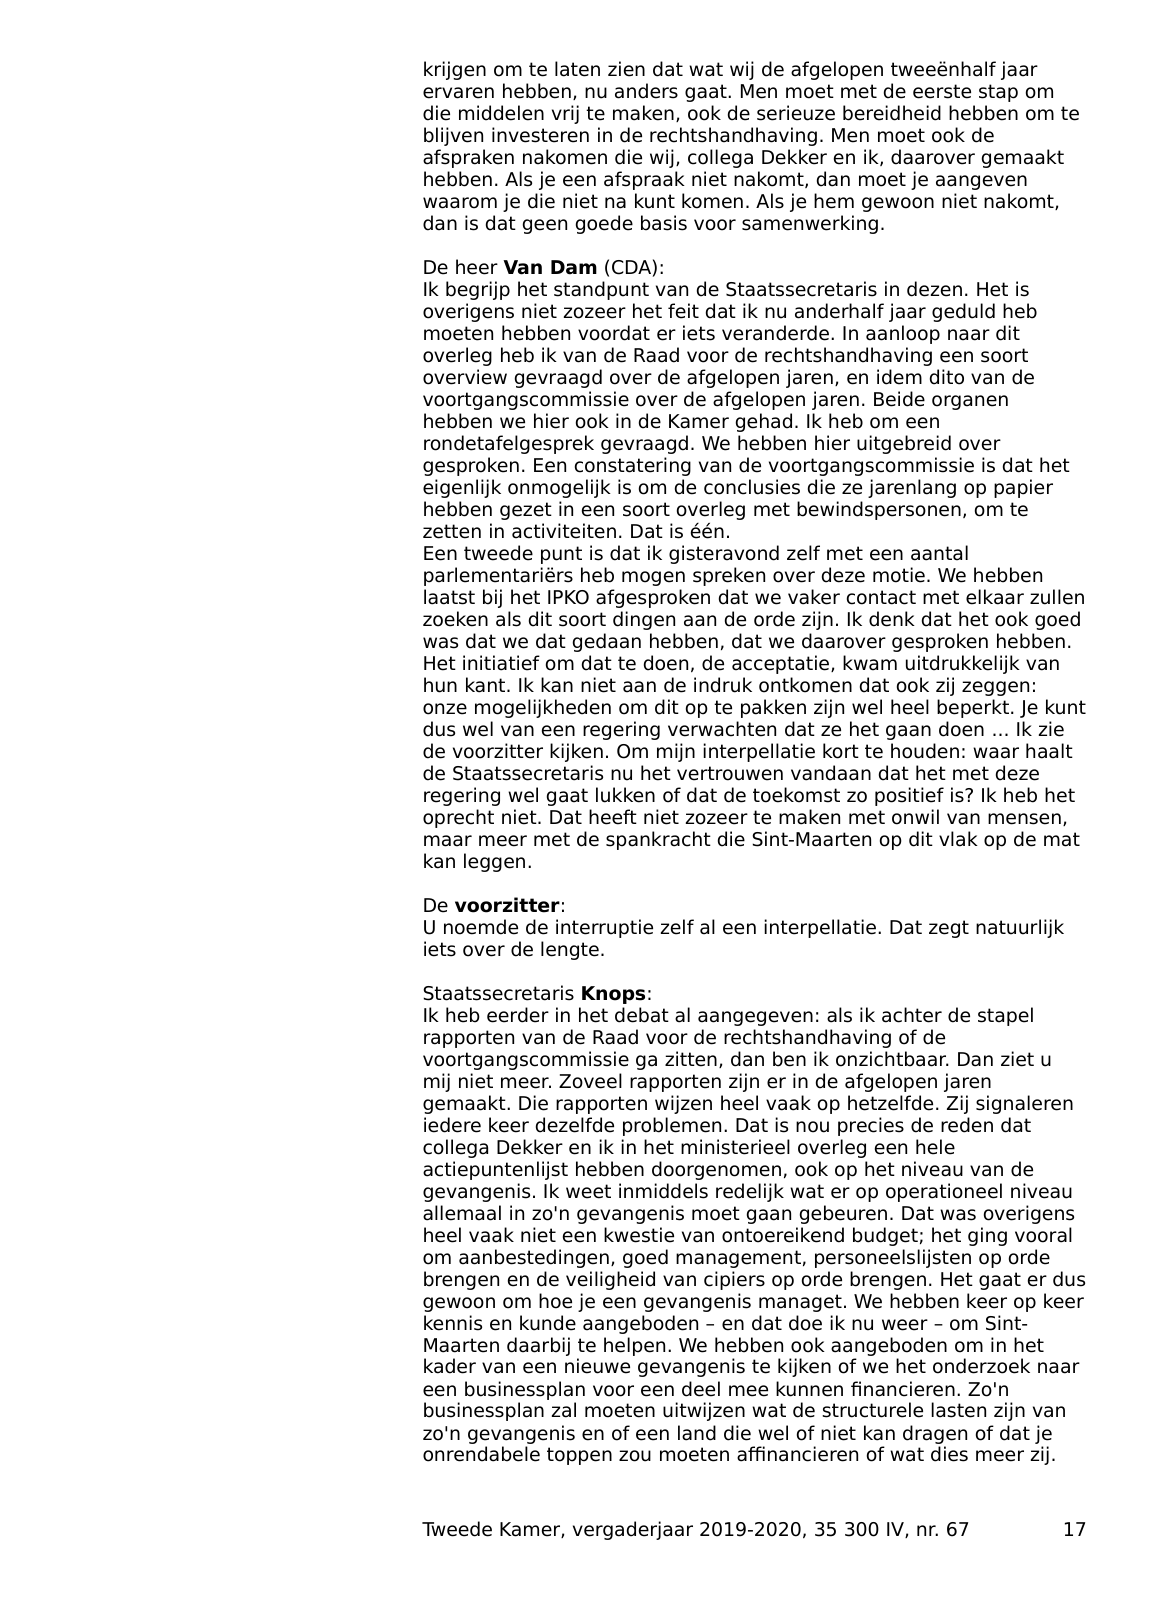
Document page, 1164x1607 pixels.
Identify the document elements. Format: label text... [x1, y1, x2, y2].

text Ik heb eerder in het debat al aangegeven: als ik achter de stapel rapporten van de Raad voor de rechtshandhaving of de voortgangscommissie ga zitten, dan ben ik onzichtbaar. Dan ziet u mij niet meer. Zoveel rapporten zijn er in de afgelopen jaren gemaakt. Die rapporten wijzen heel vaak op hetzelfde. Zij signaleren iedere keer dezelfde problemen. Dat is nou precies de reden dat collega Dekker en ik in het ministerieel overleg een hele actiepuntenlijst hebben doorgenomen, ook op het niveau van de gevangenis. Ik weet inmiddels redelijk wat er op operationeel niveau allemaal in zo'n gevangenis moet gaan gebeuren. Dat was overigens heel vaak niet een kwestie van ontoereikend budget; het ging vooral om aanbestedingen, goed management, personeelslijsten op orde brengen en de veiligheid van cipiers op orde brengen. Het gaat er dus gewoon om hoe je een gevangenis managet. We hebben keer op keer kennis en kunde aangeboden – en dat doe ik nu weer – om Sint-Maarten daarbij te helpen. We hebben ook aangeboden om in het kader van een nieuwe gevangenis te kijken of we het onderzoek naar een businessplan voor een deel mee kunnen financieren. Zo'n businessplan zal moeten uitwijzen wat de structurele lasten zijn van zo'n gevangenis en of een land die wel of niet kan dragen of dat je onrendabele toppen zou moeten affinancieren of wat dies meer zij. [422, 1005, 1087, 1466]
text U noemde de interruptie zelf al een interpellatie. Dat zegt natuurlijk iets over de lengte. [422, 917, 1087, 961]
text De heer Van Dam (CDA): [422, 257, 1087, 279]
text Een tweede punt is dat ik gisteravond zelf met een aantal parlementariërs heb mogen spreken over deze motie. We hebben laatst bij het IPKO afgesproken dat we vaker contact met elkaar zullen zoeken als dit soort dingen aan de orde zijn. Ik denk dat het ook goed was dat we dat gedaan hebben, dat we daarover gesproken hebben. Het initiatief om dat te doen, de acceptatie, kwam uitdrukkelijk van hun kant. Ik kan niet aan de indruk ontkomen dat ook zij zeggen: onze mogelijkheden om dit op te pakken zijn wel heel beperkt. Je kunt dus wel van een regering verwachten dat ze het gaan doen ... Ik zie de voorzitter kijken. Om mijn interpellatie kort te houden: waar haalt de Staatssecretaris nu het vertrouwen vandaan dat het met deze regering wel gaat lukken of dat de toekomst zo positief is? Ik heb het oprecht niet. Dat heeft niet zozeer te maken met onwil van mensen, maar meer met de spankracht die Sint-Maarten op dit vlak op de mat kan leggen. [422, 543, 1087, 872]
text Ik begrijp het standpunt van de Staatssecretaris in dezen. Het is overigens niet zozeer het feit dat ik nu anderhalf jaar geduld heb moeten hebben voordat er iets veranderde. In aanloop naar dit overleg heb ik van de Raad voor de rechtshandhaving een soort overview gevraagd over de afgelopen jaren, en idem dito van de voortgangscommissie over de afgelopen jaren. Beide organen hebben we hier ook in de Kamer gehad. Ik heb om een rondetafelgesprek gevraagd. We hebben hier uitgebreid over gesproken. Een constatering van de voortgangscommissie is dat het eigenlijk onmogelijk is om de conclusies die ze jarenlang op papier hebben gezet in een soort overleg met bewindspersonen, om te zetten in activiteiten. Dat is één. [422, 279, 1087, 543]
text De voorzitter: [422, 895, 1087, 917]
text krijgen om te laten zien dat wat wij de afgelopen tweeënhalf jaar ervaren hebben, nu anders gaat. Men moet met de eerste stap om die middelen vrij te maken, ook de serieuze bereidheid hebben om te blijven investeren in de rechtshandhaving. Men moet ook de afspraken nakomen die wij, collega Dekker en ik, daarover gemaakt hebben. Als je een afspraak niet nakomt, dan moet je aangeven waarom je die niet na kunt komen. Als je hem gewoon niet nakomt, dan is dat geen goede basis voor samenwerking. [422, 59, 1087, 235]
text Staatssecretaris Knops: [422, 983, 1087, 1005]
